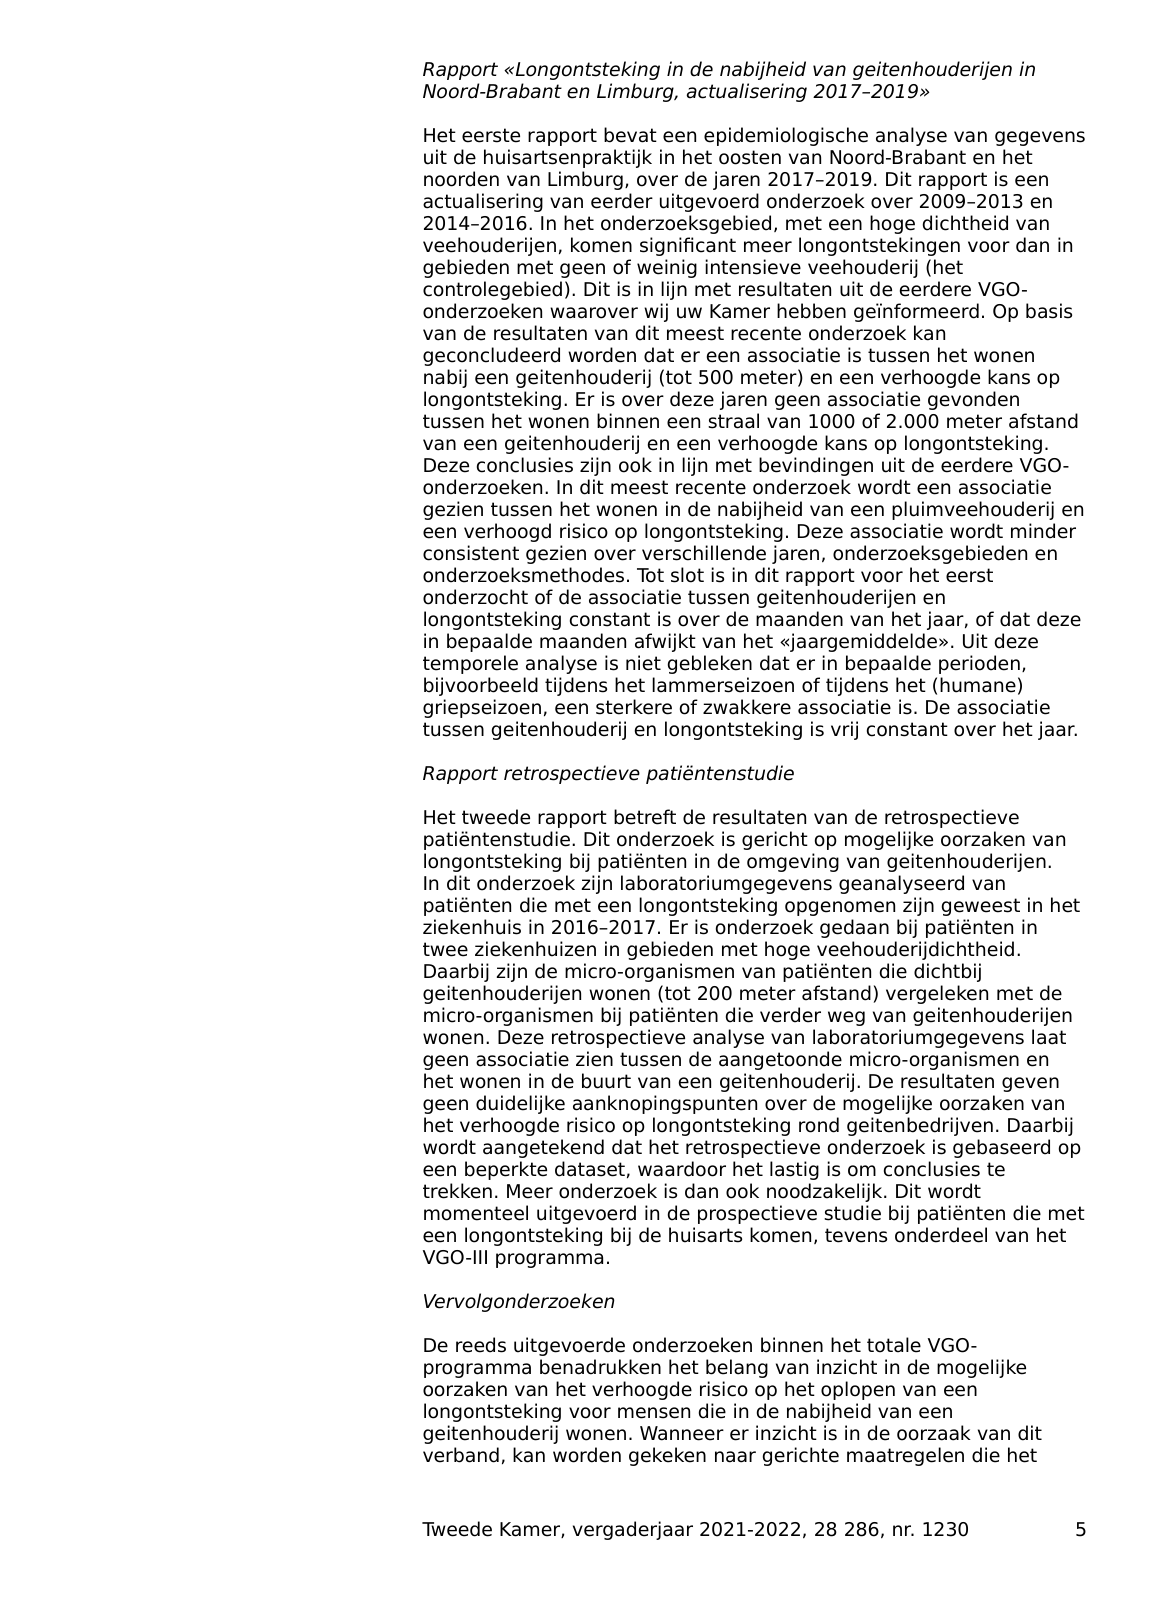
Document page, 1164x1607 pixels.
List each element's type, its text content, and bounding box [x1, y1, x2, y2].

subtitle Rapport «Longontsteking in de nabijheid van geitenhouderijen in Noord-Brabant en Limburg, actualisering 2017–2019» [422, 59, 1087, 103]
subtitle Vervolgonderzoeken [422, 1291, 1087, 1313]
text Het tweede rapport betreft de resultaten van de retrospectieve patiëntenstudie. Dit onderzoek is gericht op mogelijke oorzaken van longontsteking bij patiënten in de omgeving van geitenhouderijen. [422, 807, 1087, 873]
text De reeds uitgevoerde onderzoeken binnen het totale VGO-programma benadrukken het belang van inzicht in de mogelijke oorzaken van het verhoogde risico op het oplopen van een longontsteking voor mensen die in de nabijheid van een geitenhouderij wonen. Wanneer er inzicht is in de oorzaak van dit verband, kan worden gekeken naar gerichte maatregelen die het [422, 1335, 1087, 1467]
subtitle Rapport retrospectieve patiëntenstudie [422, 763, 1087, 785]
text Het eerste rapport bevat een epidemiologische analyse van gegevens uit de huisartsenpraktijk in het oosten van Noord-Brabant en het noorden van Limburg, over de jaren 2017–2019. Dit rapport is een actualisering van eerder uitgevoerd onderzoek over 2009–2013 en 2014–2016. In het onderzoeksgebied, met een hoge dichtheid van veehouderijen, komen significant meer longontstekingen voor dan in gebieden met geen of weinig intensieve veehouderij (het controlegebied). Dit is in lijn met resultaten uit de eerdere VGO-onderzoeken waarover wij uw Kamer hebben geïnformeerd. Op basis van de resultaten van dit meest recente onderzoek kan geconcludeerd worden dat er een associatie is tussen het wonen nabij een geitenhouderij (tot 500 meter) en een verhoogde kans op longontsteking. Er is over deze jaren geen associatie gevonden tussen het wonen binnen een straal van 1000 of 2.000 meter afstand van een geitenhouderij en een verhoogde kans op longontsteking. Deze conclusies zijn ook in lijn met bevindingen uit de eerdere VGO-onderzoeken. In dit meest recente onderzoek wordt een associatie gezien tussen het wonen in de nabijheid van een pluimveehouderij en een verhoogd risico op longontsteking. Deze associatie wordt minder consistent gezien over verschillende jaren, onderzoeksgebieden en onderzoeksmethodes. Tot slot is in dit rapport voor het eerst onderzocht of de associatie tussen geitenhouderijen en longontsteking constant is over de maanden van het jaar, of dat deze in bepaalde maanden afwijkt van het «jaargemiddelde». Uit deze temporele analyse is niet gebleken dat er in bepaalde perioden, bijvoorbeeld tijdens het lammerseizoen of tijdens het (humane) griepseizoen, een sterkere of zwakkere associatie is. De associatie tussen geitenhouderij en longontsteking is vrij constant over het jaar. [422, 125, 1087, 741]
text In dit onderzoek zijn laboratoriumgegevens geanalyseerd van patiënten die met een longontsteking opgenomen zijn geweest in het ziekenhuis in 2016–2017. Er is onderzoek gedaan bij patiënten in twee ziekenhuizen in gebieden met hoge veehouderijdichtheid. Daarbij zijn de micro-organismen van patiënten die dichtbij geitenhouderijen wonen (tot 200 meter afstand) vergeleken met de micro-organismen bij patiënten die verder weg van geitenhouderijen wonen. Deze retrospectieve analyse van laboratoriumgegevens laat geen associatie zien tussen de aangetoonde micro-organismen en het wonen in de buurt van een geitenhouderij. De resultaten geven geen duidelijke aanknopingspunten over de mogelijke oorzaken van het verhoogde risico op longontsteking rond geitenbedrijven. Daarbij wordt aangetekend dat het retrospectieve onderzoek is gebaseerd op een beperkte dataset, waardoor het lastig is om conclusies te trekken. Meer onderzoek is dan ook noodzakelijk. Dit wordt momenteel uitgevoerd in de prospectieve studie bij patiënten die met een longontsteking bij de huisarts komen, tevens onderdeel van het VGO-III programma. [422, 873, 1087, 1268]
